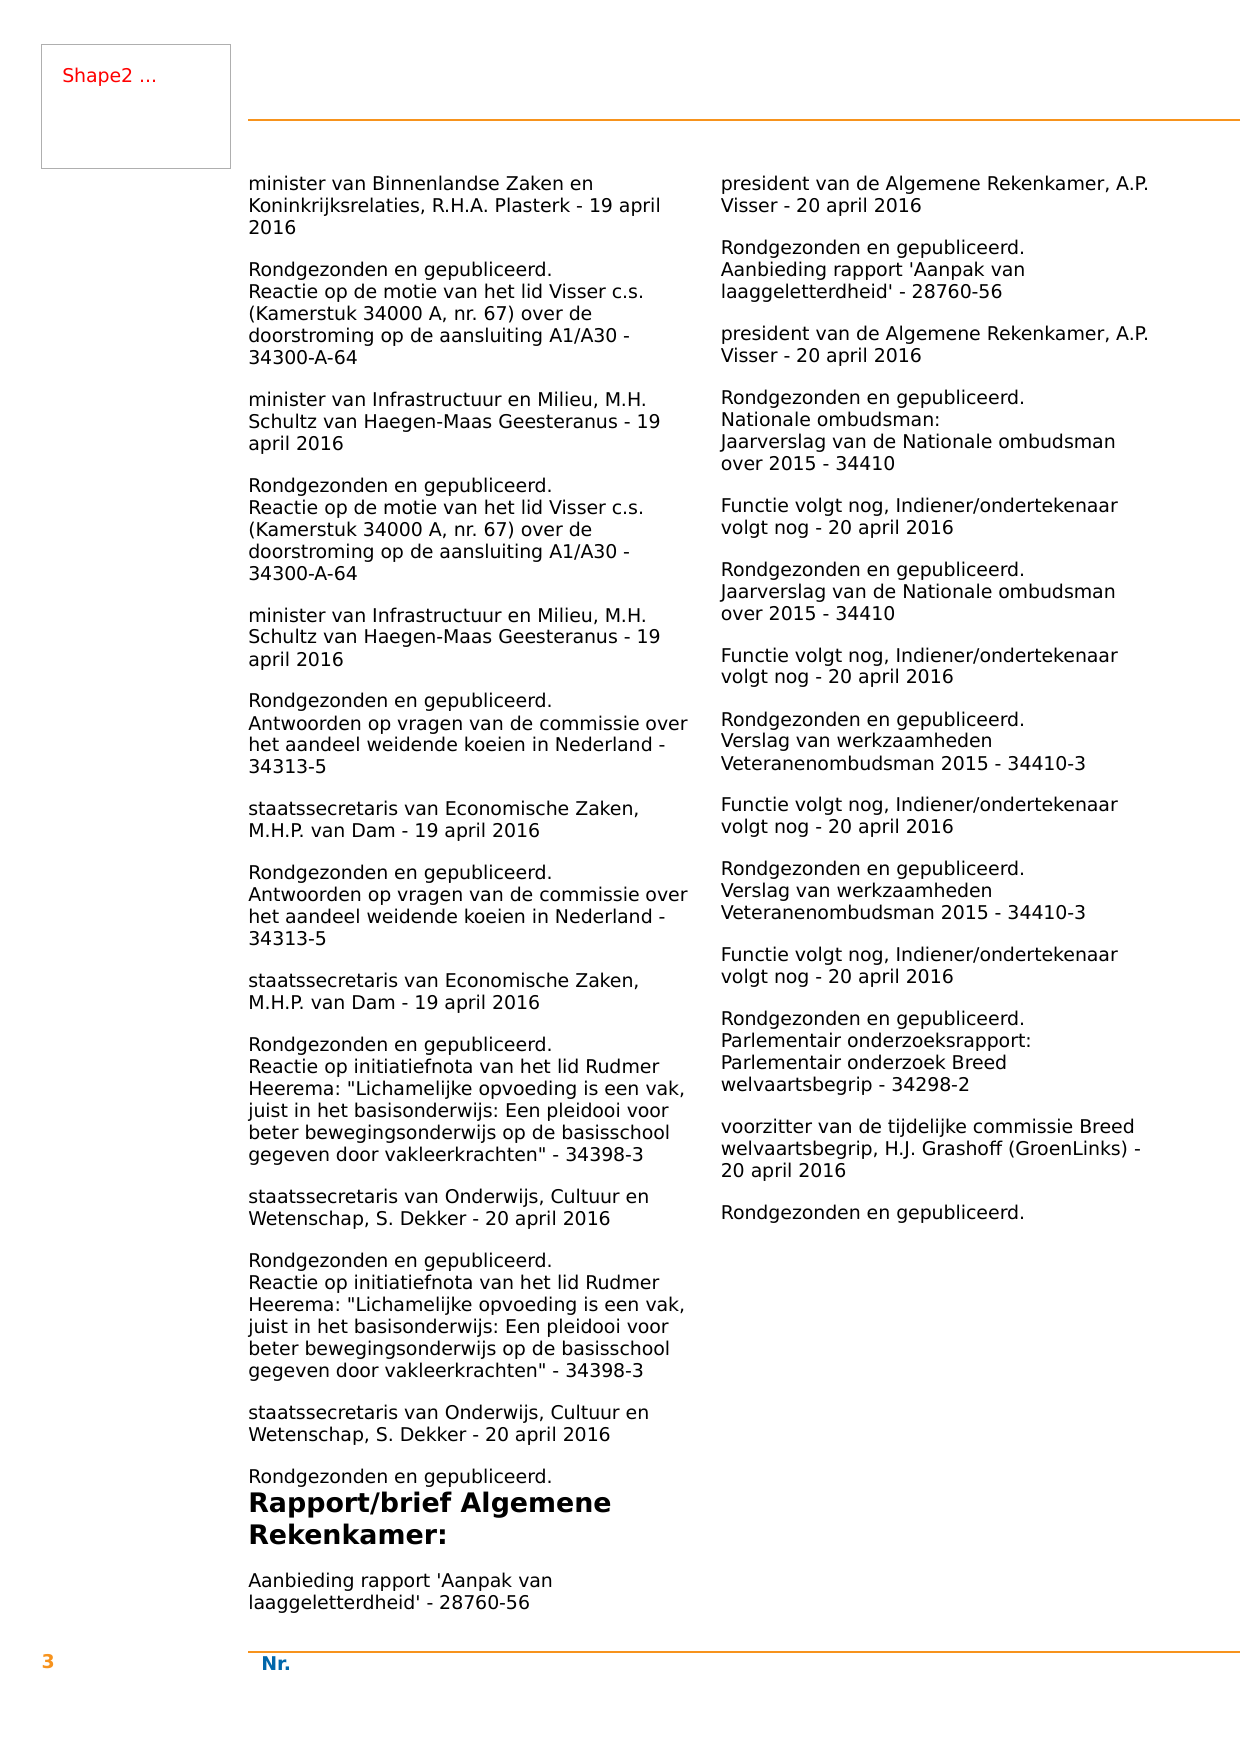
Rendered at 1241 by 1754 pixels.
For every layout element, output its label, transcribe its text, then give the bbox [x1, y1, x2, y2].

text Verslag van werkzaamheden Veteranenombudsman 2015 - 34410-3 [721, 880, 1163, 924]
text Functie volgt nog, Indiener/ondertekenaar volgt nog - 20 april 2016 [721, 944, 1163, 988]
text Rondgezonden en gepubliceerd. [248, 862, 691, 884]
text Verslag van werkzaamheden Veteranenombudsman 2015 - 34410-3 [721, 730, 1163, 774]
text Reactie op initiatiefnota van het lid Rudmer Heerema: "Lichamelijke opvoeding is een vak, juist in het basisonderwijs: Een pleidooi voor beter bewegingsonderwijs op de basisschool gegeven door vakleerkrachten" - 34398-3 [248, 1272, 691, 1382]
text minister van Binnenlandse Zaken en Koninkrijksrelaties, R.H.A. Plasterk - 19 april 2016 [248, 173, 691, 239]
text minister van Infrastructuur en Milieu, M.H. Schultz van Haegen-Maas Geesteranus - 19 april 2016 [248, 389, 691, 454]
text Rondgezonden en gepubliceerd. [248, 1250, 691, 1272]
text Rondgezonden en gepubliceerd. [248, 690, 691, 712]
text Nationale ombudsman: [721, 409, 1163, 431]
text president van de Algemene Rekenkamer, A.P. Visser - 20 april 2016 [721, 173, 1163, 217]
text Reactie op initiatiefnota van het lid Rudmer Heerema: "Lichamelijke opvoeding is een vak, juist in het basisonderwijs: Een pleidooi voor beter bewegingsonderwijs op de basisschool gegeven door vakleerkrachten" - 34398-3 [248, 1056, 691, 1166]
text Jaarverslag van de Nationale ombudsman over 2015 - 34410 [721, 581, 1163, 624]
text Rondgezonden en gepubliceerd. [721, 558, 1163, 581]
text Rondgezonden en gepubliceerd. [721, 237, 1163, 259]
text staatssecretaris van Onderwijs, Cultuur en Wetenschap, S. Dekker - 20 april 2016 [248, 1186, 691, 1230]
text Reactie op de motie van het lid Visser c.s. (Kamerstuk 34000 A, nr. 67) over de doorstroming op de aansluiting A1/A30 - 34300-A-64 [248, 281, 691, 369]
text minister van Infrastructuur en Milieu, M.H. Schultz van Haegen-Maas Geesteranus - 19 april 2016 [248, 604, 691, 670]
text staatssecretaris van Economische Zaken, M.H.P. van Dam - 19 april 2016 [248, 970, 691, 1014]
text staatssecretaris van Economische Zaken, M.H.P. van Dam - 19 april 2016 [248, 798, 691, 842]
text Rondgezonden en gepubliceerd. [248, 474, 691, 497]
text Rondgezonden en gepubliceerd. [248, 259, 691, 281]
text Rondgezonden en gepubliceerd. [721, 708, 1163, 730]
text Rondgezonden en gepubliceerd. [721, 858, 1163, 880]
text Functie volgt nog, Indiener/ondertekenaar volgt nog - 20 april 2016 [721, 644, 1163, 688]
text Jaarverslag van de Nationale ombudsman over 2015 - 34410 [721, 431, 1163, 474]
text Aanbieding rapport 'Aanpak van laaggeletterdheid' - 28760-56 [248, 1570, 691, 1614]
title Rapport/brief Algemene Rekenkamer: [248, 1488, 691, 1550]
text Parlementair onderzoek Breed welvaartsbegrip - 34298-2 [721, 1052, 1163, 1096]
text Reactie op de motie van het lid Visser c.s. (Kamerstuk 34000 A, nr. 67) over de doorstroming op de aansluiting A1/A30 - 34300-A-64 [248, 497, 691, 584]
text Antwoorden op vragen van de commissie over het aandeel weidende koeien in Nederland - 34313-5 [248, 712, 691, 778]
text Antwoorden op vragen van de commissie over het aandeel weidende koeien in Nederland - 34313-5 [248, 884, 691, 950]
text staatssecretaris van Onderwijs, Cultuur en Wetenschap, S. Dekker - 20 april 2016 [248, 1402, 691, 1446]
text Rondgezonden en gepubliceerd. [248, 1466, 691, 1488]
text Functie volgt nog, Indiener/ondertekenaar volgt nog - 20 april 2016 [721, 494, 1163, 538]
text Rondgezonden en gepubliceerd. [721, 1008, 1163, 1030]
text Rondgezonden en gepubliceerd. [721, 387, 1163, 409]
text voorzitter van de tijdelijke commissie Breed welvaartsbegrip, H.J. Grashoff (GroenLinks) - 20 april 2016 [721, 1116, 1163, 1182]
text Functie volgt nog, Indiener/ondertekenaar volgt nog - 20 april 2016 [721, 794, 1163, 838]
text president van de Algemene Rekenkamer, A.P. Visser - 20 april 2016 [721, 323, 1163, 367]
text Aanbieding rapport 'Aanpak van laaggeletterdheid' - 28760-56 [721, 259, 1163, 303]
text Rondgezonden en gepubliceerd. [248, 1034, 691, 1056]
text Parlementair onderzoeksrapport: [721, 1030, 1163, 1052]
text Rondgezonden en gepubliceerd. [721, 1202, 1163, 1224]
